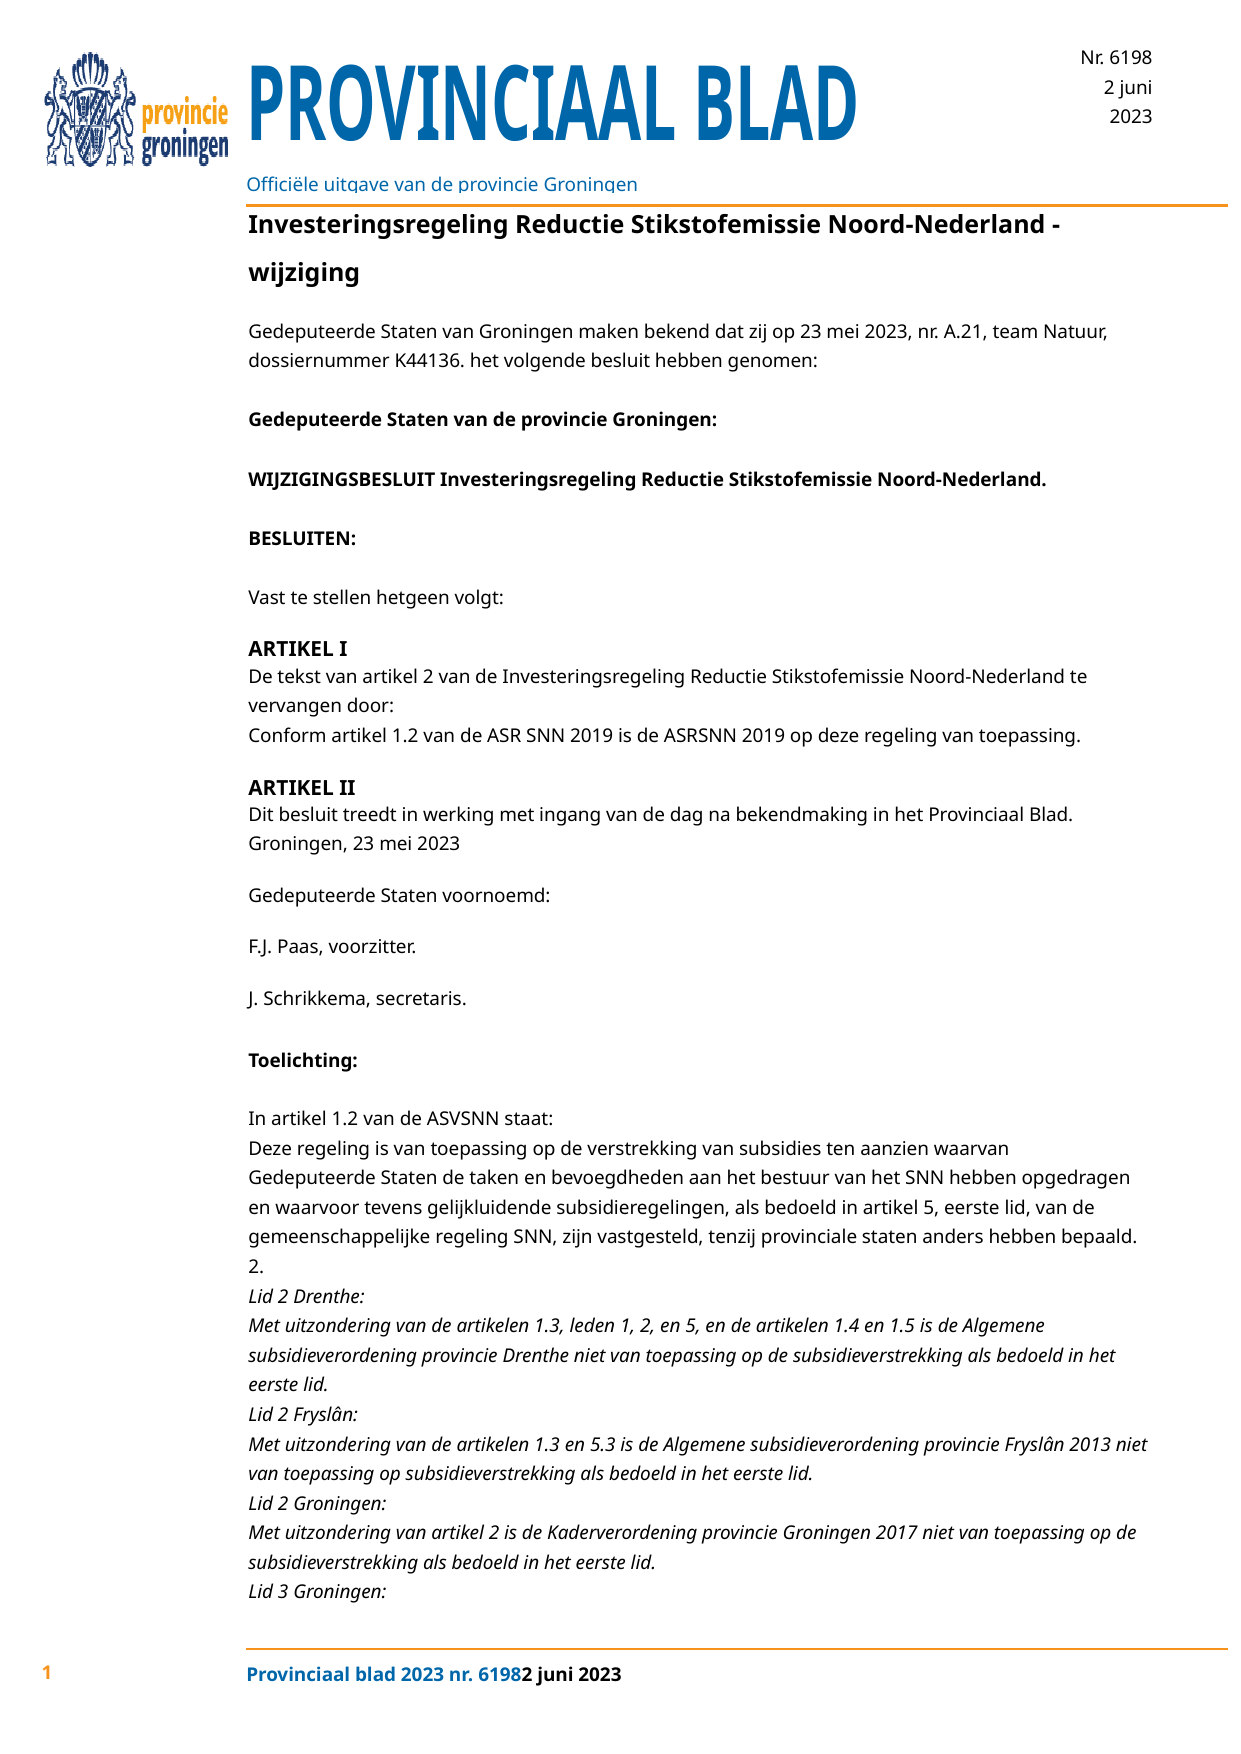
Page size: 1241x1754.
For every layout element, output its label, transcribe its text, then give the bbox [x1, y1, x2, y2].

text Dit besluit treedt in werking met ingang van de dag na bekendmaking in het Provinciaal Blad. [248, 801, 1152, 827]
text F.J. Paas, voorzitter. [248, 933, 1152, 959]
text Toelichting: [248, 1036, 1152, 1076]
text Lid 2 Groningen: [248, 1490, 1152, 1516]
text BESLUITEN: [248, 525, 1152, 551]
text Lid 2 Drenthe: [248, 1283, 1152, 1308]
text Met uitzondering van de artikelen 1.3, leden 1, 2, en 5, en de artikelen 1.4 en 1.5 is de Algemene [248, 1312, 1152, 1338]
text ARTIKEL II [248, 773, 1152, 801]
text Lid 3 Groningen: [248, 1579, 1152, 1604]
text Deze regeling is van toepassing op de verstrekking van subsidies ten aanzien waarvan [248, 1135, 1152, 1161]
text Lid 2 Fryslân: [248, 1401, 1152, 1427]
text Vast te stellen hetgeen volgt: [248, 584, 1152, 610]
text Investeringsregeling Reductie Stikstofemissie Noord-Nederland - wijziging [248, 207, 1152, 288]
text subsidieverordening provincie Drenthe niet van toepassing op de subsidieverstrekking als bedoeld in het eerste lid. [248, 1342, 1152, 1397]
text Met uitzondering van de artikelen 1.3 en 5.3 is de Algemene subsidieverordening provincie Fryslân 2013 niet van toepassing op subsidieverstrekking als bedoeld in het eerste lid. [248, 1431, 1152, 1486]
text Met uitzondering van artikel 2 is de Kaderverordening provincie Groningen 2017 niet van toepassing op de subsidieverstrekking als bedoeld in het eerste lid. [248, 1519, 1152, 1575]
text ARTIKEL I [248, 634, 1152, 663]
text 2. [248, 1253, 1152, 1279]
text Gedeputeerde Staten de taken en bevoegdheden aan het bestuur van het SNN hebben opgedragen en waarvoor tevens gelijkluidende subsidieregelingen, als bedoeld in artikel 5, eerste lid, van de gemeenschappelijke regeling SNN, zijn vastgesteld, tenzij provinciale staten anders hebben bepaald. [248, 1164, 1152, 1249]
text WIJZIGINGSBESLUIT Investeringsregeling Reductie Stikstofemissie Noord-Nederland. [248, 466, 1152, 492]
text Groningen, 23 mei 2023 [248, 831, 1152, 856]
text J. Schrikkema, secretaris. [248, 985, 1152, 1011]
text Gedeputeerde Staten voornoemd: [248, 882, 1152, 908]
text De tekst van artikel 2 van de Investeringsregeling Reductie Stikstofemissie Noord-Nederland te vervangen door: [248, 663, 1152, 718]
text Gedeputeerde Staten van de provincie Groningen: [248, 407, 1152, 432]
text Gedeputeerde Staten van Groningen maken bekend dat zij op 23 mei 2023, nr. A.21, team Natuur, dossiernummer K44136. het volgende besluit hebben genomen: [248, 318, 1152, 373]
text In artikel 1.2 van de ASVSNN staat: [248, 1105, 1152, 1131]
text Conform artikel 1.2 van de ASR SNN 2019 is de ASRSNN 2019 op deze regeling van toepassing. [248, 722, 1152, 748]
picture [41, 47, 231, 172]
